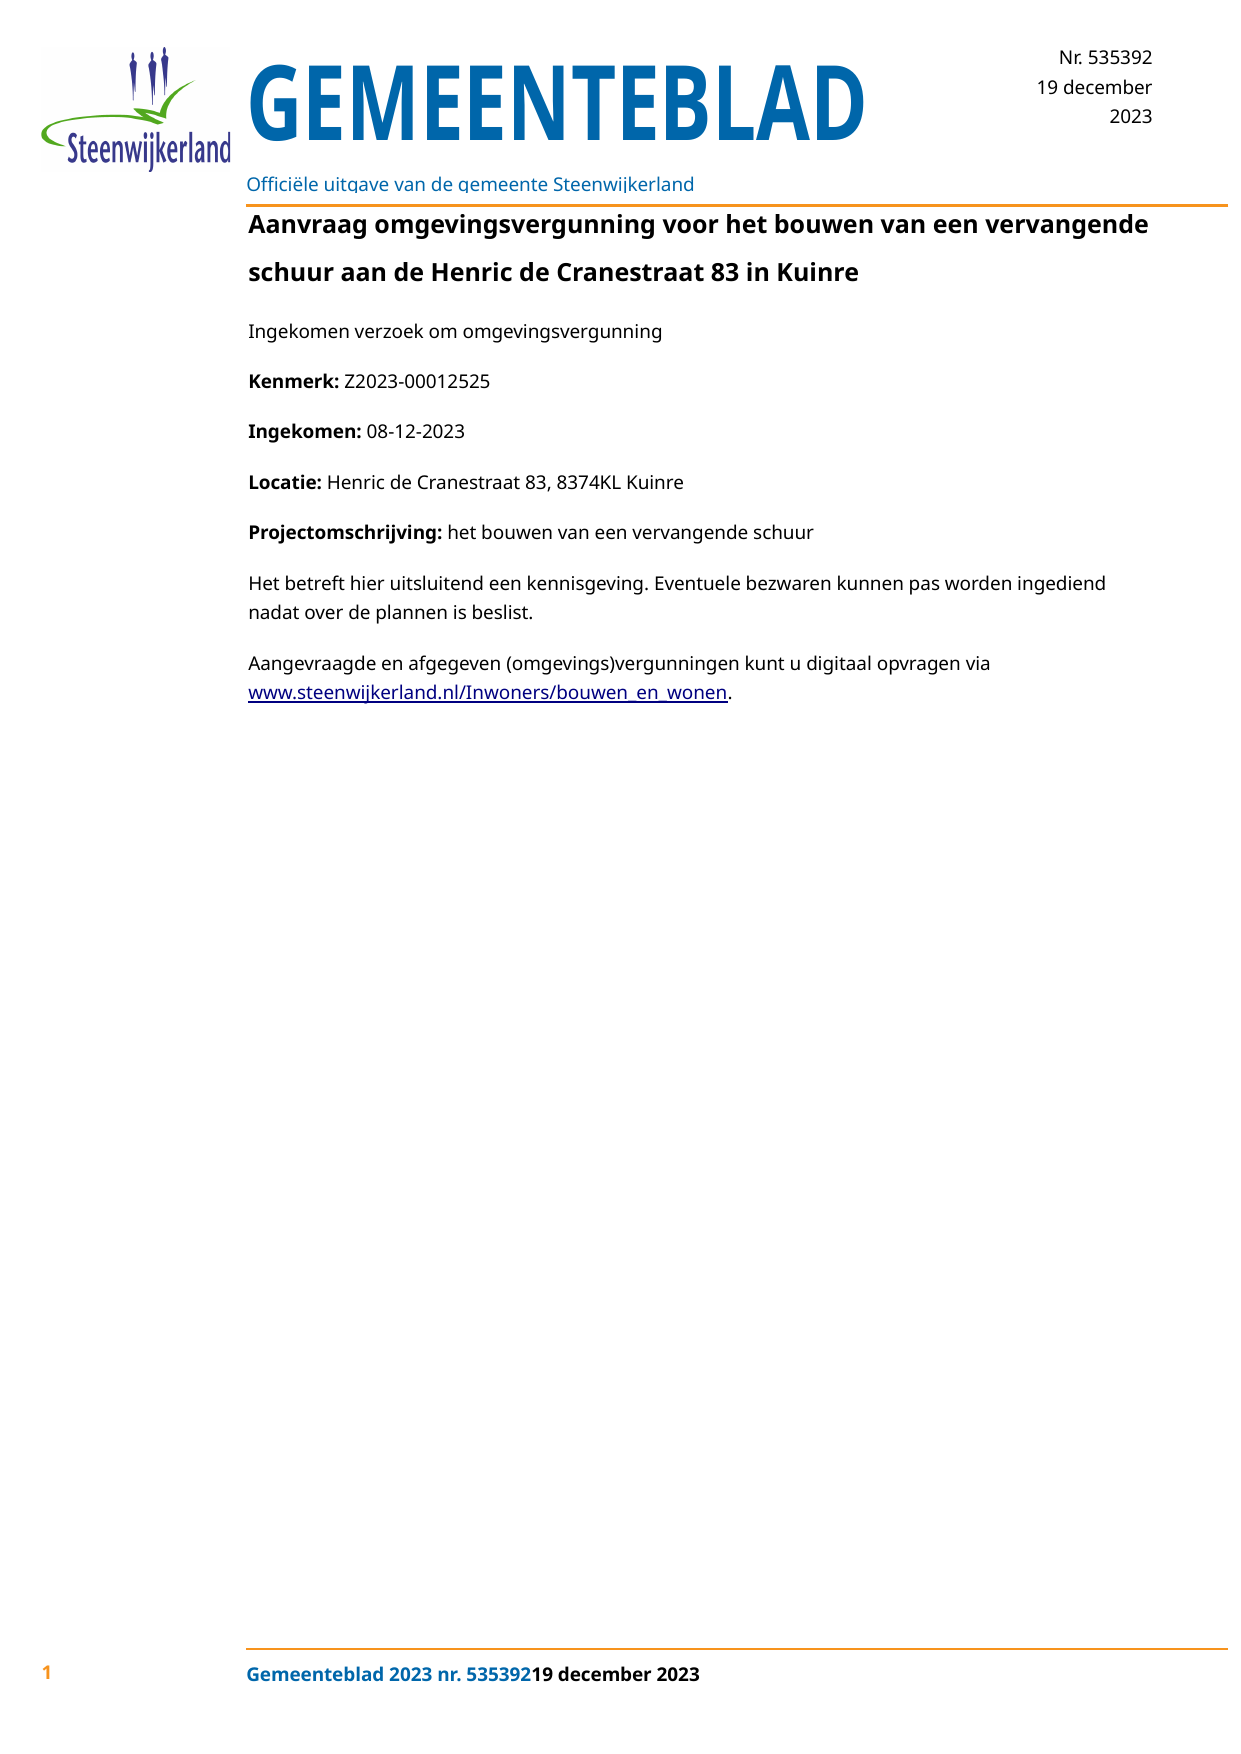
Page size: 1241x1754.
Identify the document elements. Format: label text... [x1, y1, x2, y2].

text Het betreft hier uitsluitend een kennisgeving. Eventuele bezwaren kunnen pas worden ingediend nadat over de plannen is beslist. [248, 570, 1152, 625]
text Projectomschrijving: het bouwen van een vervangende schuur [248, 519, 1152, 545]
picture [41, 47, 231, 172]
text Ingekomen verzoek om omgevingsvergunning [248, 318, 1152, 344]
text Kenmerk: Z2023-00012525 [248, 368, 1152, 394]
text Ingekomen: 08-12-2023 [248, 419, 1152, 444]
text Aangevraagde en afgegeven (omgevings)vergunningen kunt u digitaal opvragen via www.steenwijkerland.nl/Inwoners/bouwen_en_wonen. [248, 650, 1152, 705]
text Aanvraag omgevingsvergunning voor het bouwen van een vervangende schuur aan de Henric de Cranestraat 83 in Kuinre [248, 207, 1152, 288]
text Locatie: Henric de Cranestraat 83, 8374KL Kuinre [248, 469, 1152, 495]
